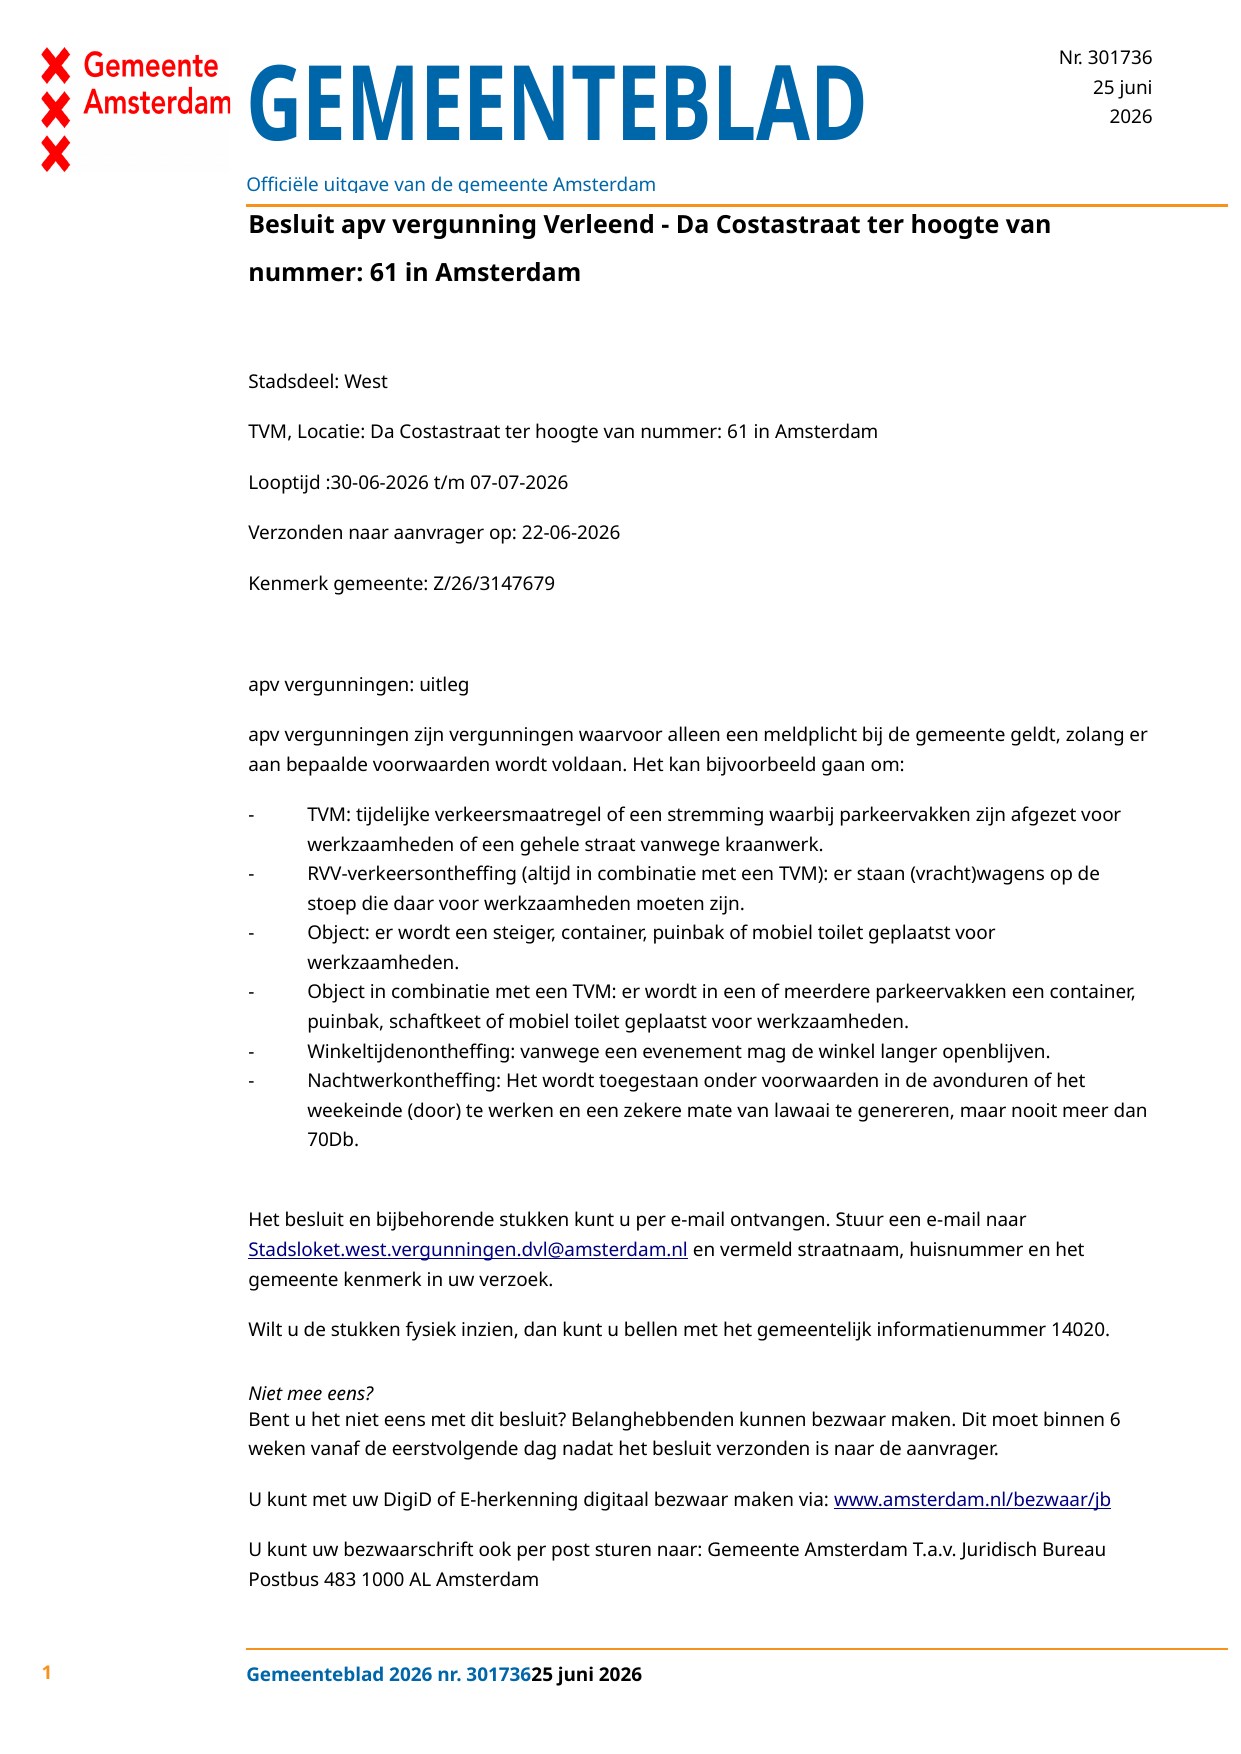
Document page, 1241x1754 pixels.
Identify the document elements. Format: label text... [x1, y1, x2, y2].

picture [41, 47, 231, 172]
list Object: er wordt een steiger, container, puinbak of mobiel toilet geplaatst voor werkzaamheden. [248, 919, 1152, 975]
list Object in combinatie met een TVM: er wordt in een of meerdere parkeervakken een container, puinbak, schaftkeet of mobiel toilet geplaatst voor werkzaamheden. [248, 979, 1152, 1034]
text Stadsdeel: West [248, 368, 1152, 394]
list RVV-verkeersontheffing (altijd in combinatie met een TVM): er staan (vracht)wagens op de stoep die daar voor werkzaamheden moeten zijn. [248, 860, 1152, 916]
text Verzonden naar aanvrager op: 22-06-2026 [248, 519, 1152, 545]
text Niet mee eens? [248, 1380, 1152, 1406]
text apv vergunningen zijn vergunningen waarvoor alleen een meldplicht bij de gemeente geldt, zolang er aan bepaalde voorwaarden wordt voldaan. Het kan bijvoorbeeld gaan om: [248, 721, 1152, 777]
text TVM, Locatie: Da Costastraat ter hoogte van nummer: 61 in Amsterdam [248, 419, 1152, 444]
list TVM: tijdelijke verkeersmaatregel of een stremming waarbij parkeervakken zijn afgezet voor werkzaamheden of een gehele straat vanwege kraanwerk. [248, 801, 1152, 857]
text Het besluit en bijbehorende stukken kunt u per e-mail ontvangen. Stuur een e-mail naar Stadsloket.west.vergunningen.dvl@amsterdam.nl en vermeld straatnaam, huisnummer en het gemeente kenmerk in uw verzoek. [248, 1207, 1152, 1292]
text Looptijd :30-06-2026 t/m 07-07-2026 [248, 469, 1152, 495]
text Bent u het niet eens met dit besluit? Belanghebbenden kunnen bezwaar maken. Dit moet binnen 6 weken vanaf de eerstvolgende dag nadat het besluit verzonden is naar de aanvrager. [248, 1406, 1152, 1461]
text Besluit apv vergunning Verleend - Da Costastraat ter hoogte van nummer: 61 in Amsterdam [248, 207, 1152, 288]
list Nachtwerkontheffing: Het wordt toegestaan onder voorwaarden in de avonduren of het weekeinde (door) te werken en een zekere mate van lawaai te genereren, maar nooit meer dan 70Db. [248, 1067, 1152, 1152]
list Winkeltijdenontheffing: vanwege een evenement mag de winkel langer openblijven. [248, 1038, 1152, 1064]
text apv vergunningen: uitleg [248, 671, 1152, 697]
text U kunt uw bezwaarschrift ook per post sturen naar: Gemeente Amsterdam T.a.v. Juridisch Bureau Postbus 483 1000 AL Amsterdam [248, 1536, 1152, 1592]
text Wilt u de stukken fysiek inzien, dan kunt u bellen met het gemeentelijk informatienummer 14020. [248, 1316, 1152, 1342]
text Kenmerk gemeente: Z/26/3147679 [248, 570, 1152, 596]
text U kunt met uw DigiD of E-herkenning digitaal bezwaar maken via: www.amsterdam.nl/bezwaar/jb [248, 1486, 1152, 1512]
